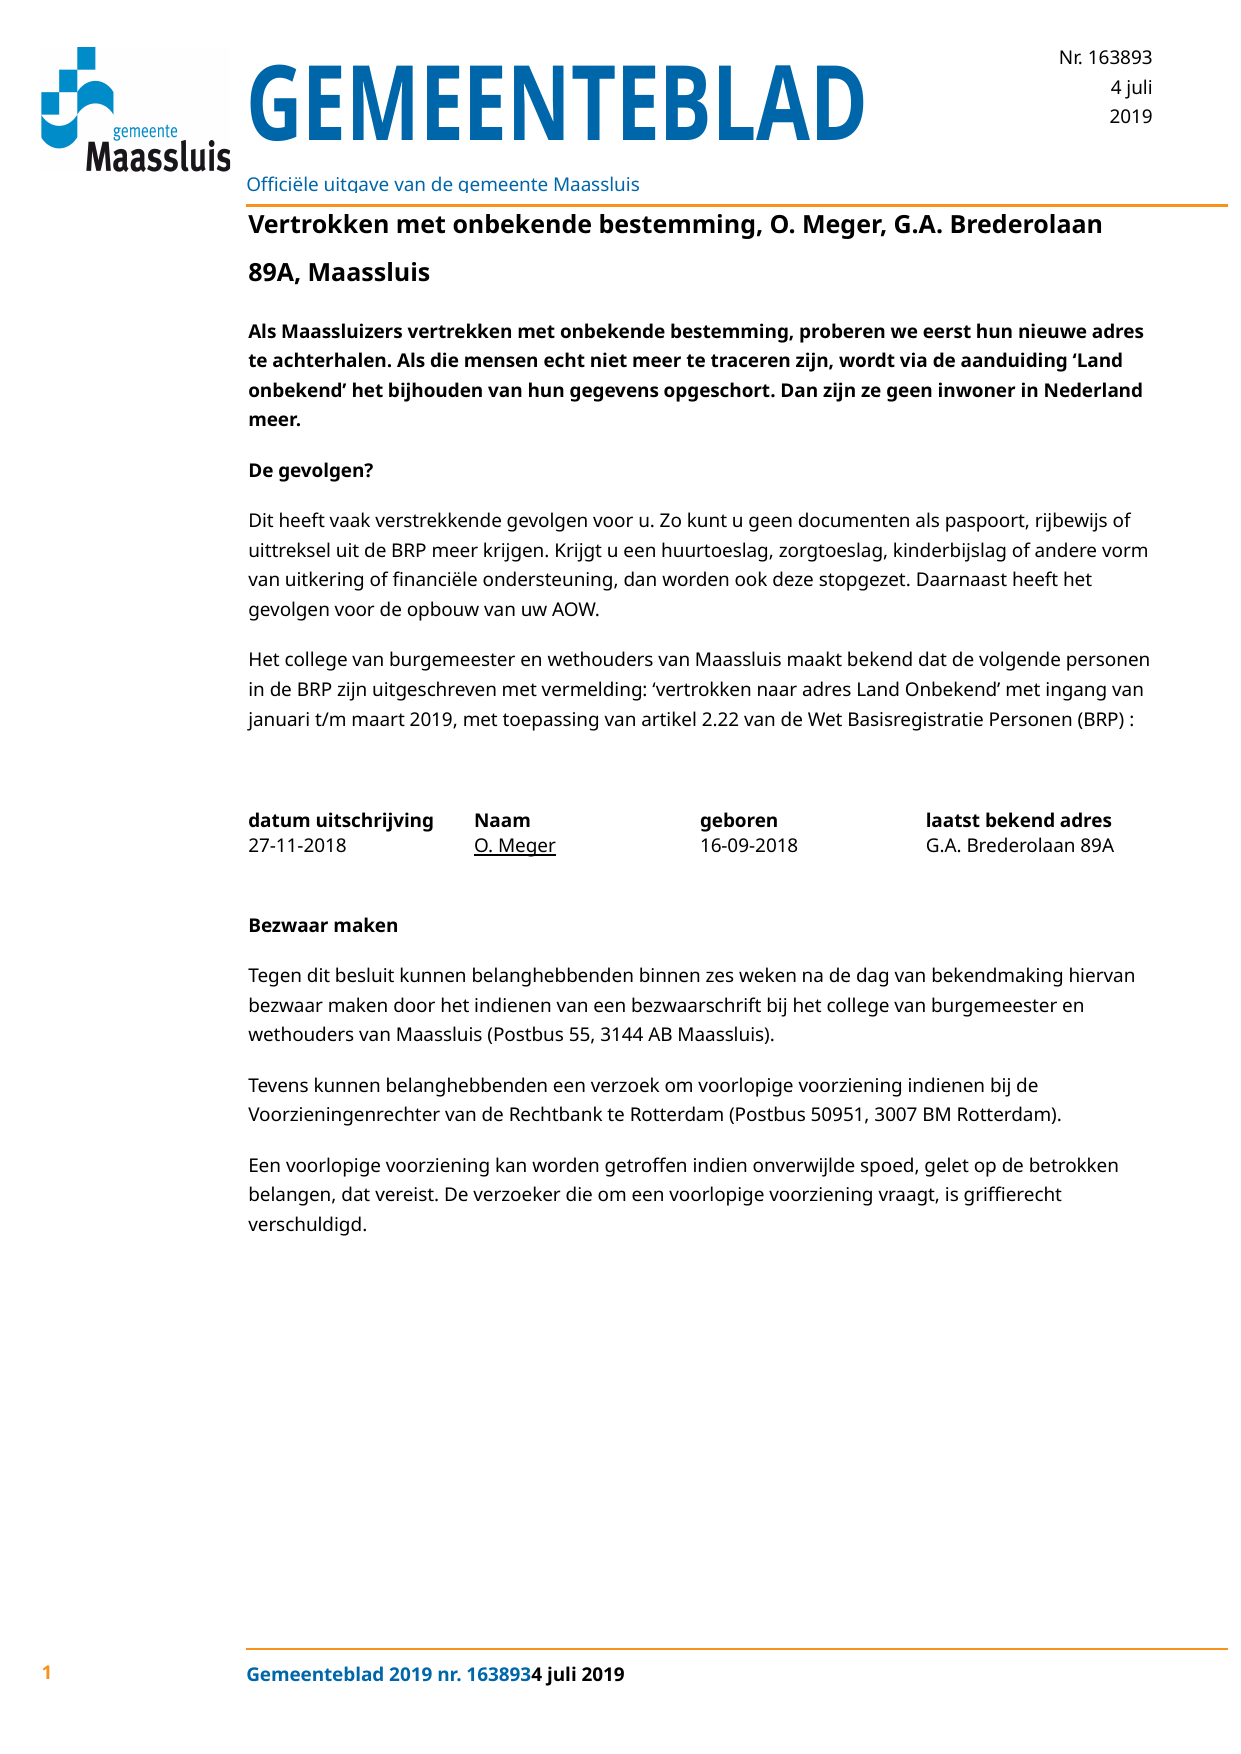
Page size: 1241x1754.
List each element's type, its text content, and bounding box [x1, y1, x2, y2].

text De gevolgen? [248, 457, 1152, 483]
picture [41, 47, 77, 92]
text Een voorlopige voorziening kan worden getroffen indien onverwijlde spoed, gelet op de betrokken belangen, dat vereist. De verzoeker die om een voorlopige voorziening vraagt, is griffierecht verschuldigd. [248, 1152, 1152, 1237]
picture [41, 47, 231, 172]
text Dit heeft vaak verstrekkende gevolgen voor u. Zo kunt u geen documenten als paspoort, rijbewijs of uittreksel uit de BRP meer krijgen. Krijgt u een huurtoeslag, zorgtoeslag, kinderbijslag of andere vorm van uitkering of financiële ondersteuning, dan worden ook deze stopgezet. Daarnaast heeft het gevolgen voor de opbouw van uw AOW. [248, 507, 1152, 622]
text Het college van burgemeester en wethouders van Maassluis maakt bekend dat de volgende personen in de BRP zijn uitgeschreven met vermelding: ‘vertrokken naar adres Land Onbekend’ met ingang van januari t/m maart 2019, met toepassing van artikel 2.22 van de Wet Basisregistratie Personen (BRP) : [248, 647, 1152, 732]
table_header Naam [474, 807, 700, 832]
table_header laatst bekend adres [926, 807, 1152, 832]
table_cell 16-09-2018 [700, 833, 926, 858]
table_header geboren [700, 807, 926, 832]
table_cell 27-11-2018 [248, 833, 474, 858]
text Vertrokken met onbekende bestemming, O. Meger, G.A. Brederolaan 89A, Maassluis [248, 207, 1152, 288]
table_header datum uitschrijving [248, 807, 474, 832]
table_cell G.A. Brederolaan 89A [926, 833, 1152, 858]
table_cell O. Meger [474, 833, 700, 858]
text Tevens kunnen belanghebbenden een verzoek om voorlopige voorziening indienen bij de Voorzieningenrechter van de Rechtbank te Rotterdam (Postbus 50951, 3007 BM Rotterdam). [248, 1072, 1152, 1127]
text Bezwaar maken [248, 912, 1152, 938]
text Tegen dit besluit kunnen belanghebbenden binnen zes weken na de dag van bekendmaking hiervan bezwaar maken door het indienen van een bezwaarschrift bij het college van burgemeester en wethouders van Maassluis (Postbus 55, 3144 AB Maassluis). [248, 962, 1152, 1047]
text Als Maassluizers vertrekken met onbekende bestemming, proberen we eerst hun nieuwe adres te achterhalen. Als die mensen echt niet meer te traceren zijn, wordt via de aanduiding ‘Land onbekend’ het bijhouden van hun gegevens opgeschort. Dan zijn ze geen inwoner in Nederland meer. [248, 318, 1152, 432]
